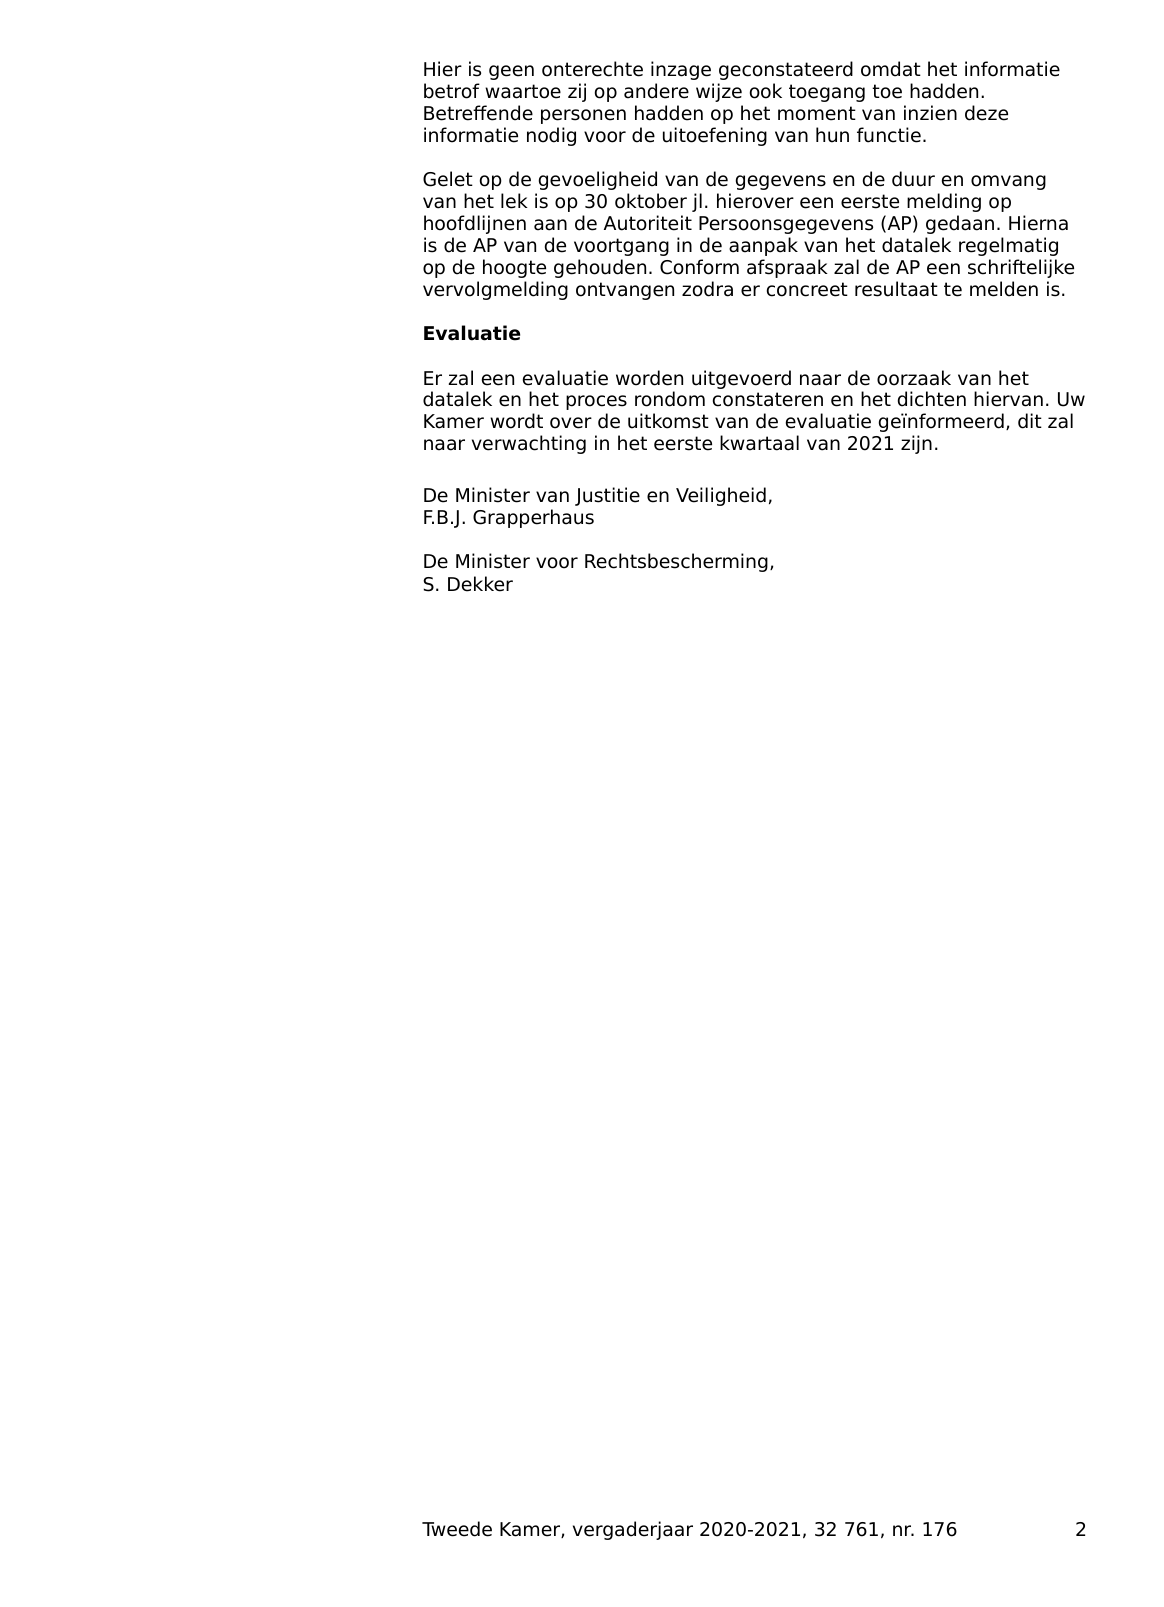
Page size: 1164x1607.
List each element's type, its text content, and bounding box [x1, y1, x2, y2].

subtitle Evaluatie [422, 323, 1087, 345]
text De Minister van Justitie en Veiligheid, F.B.J. Grapperhaus [422, 485, 1087, 529]
text Hier is geen onterechte inzage geconstateerd omdat het informatie betrof waartoe zij op andere wijze ook toegang toe hadden. Betreffende personen hadden op het moment van inzien deze informatie nodig voor de uitoefening van hun functie. [422, 59, 1087, 147]
text Gelet op de gevoeligheid van de gegevens en de duur en omvang van het lek is op 30 oktober jl. hierover een eerste melding op hoofdlijnen aan de Autoriteit Persoonsgegevens (AP) gedaan. Hierna is de AP van de voortgang in de aanpak van het datalek regelmatig op de hoogte gehouden. Conform afspraak zal de AP een schriftelijke vervolgmelding ontvangen zodra er concreet resultaat te melden is. [422, 169, 1087, 301]
text De Minister voor Rechtsbescherming, S. Dekker [422, 551, 1087, 595]
text Er zal een evaluatie worden uitgevoerd naar de oorzaak van het datalek en het proces rondom constateren en het dichten hiervan. Uw Kamer wordt over de uitkomst van de evaluatie geïnformeerd, dit zal naar verwachting in het eerste kwartaal van 2021 zijn. [422, 367, 1087, 455]
